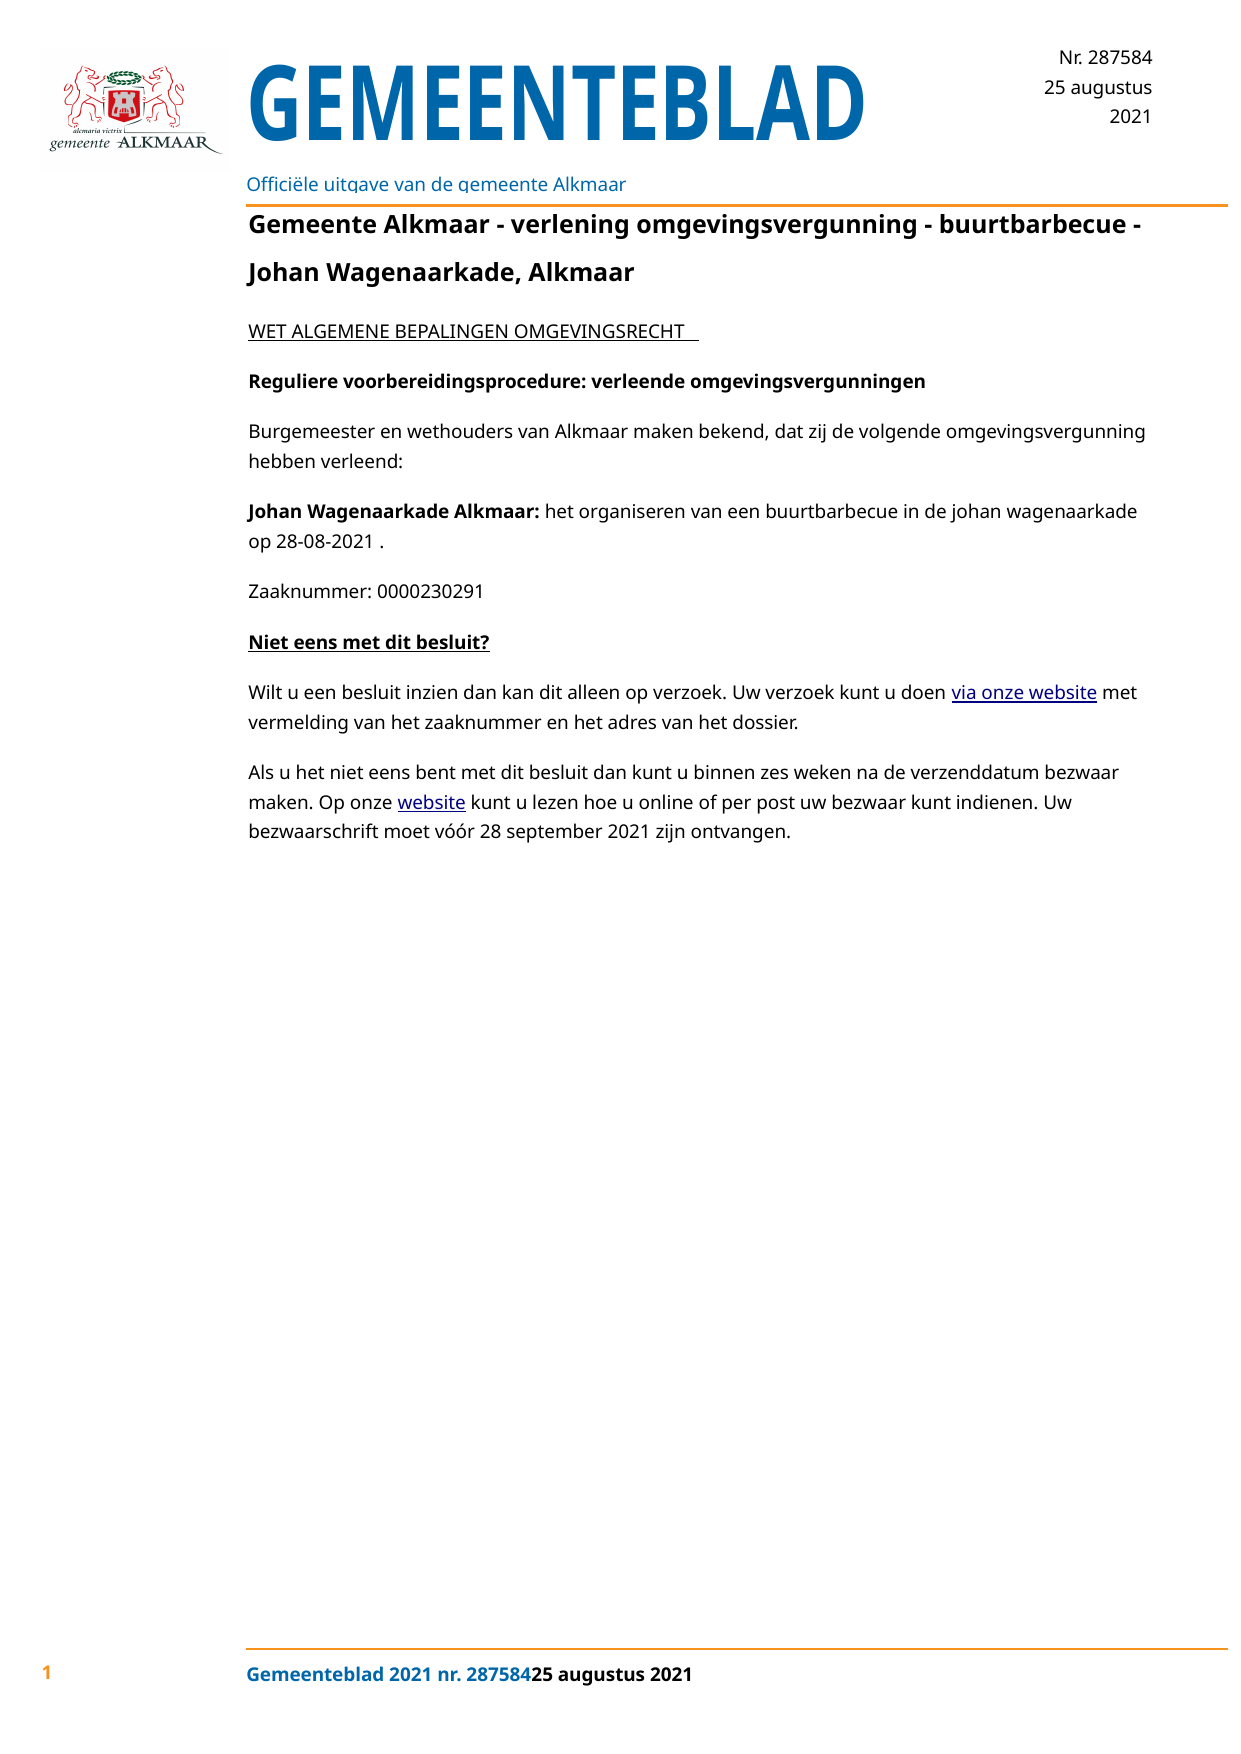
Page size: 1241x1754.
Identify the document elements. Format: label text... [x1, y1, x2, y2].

text Reguliere voorbereidingsprocedure: verleende omgevingsvergunningen [248, 368, 1152, 394]
text WET ALGEMENE BEPALINGEN OMGEVINGSRECHT [248, 318, 1152, 344]
text Als u het niet eens bent met dit besluit dan kunt u binnen zes weken na de verzenddatum bezwaar maken. Op onze website kunt u lezen hoe u online of per post uw bezwaar kunt indienen. Uw bezwaarschrift moet vóór 28 september 2021 zijn ontvangen. [248, 759, 1152, 844]
picture [41, 47, 231, 172]
text Johan Wagenaarkade Alkmaar: het organiseren van een buurtbarbecue in de johan wagenaarkade op 28-08-2021 . [248, 499, 1152, 554]
text Zaaknummer: 0000230291 [248, 579, 1152, 604]
text Gemeente Alkmaar - verlening omgevingsvergunning - buurtbarbecue - Johan Wagenaarkade, Alkmaar [248, 207, 1152, 288]
text Wilt u een besluit inzien dan kan dit alleen op verzoek. Uw verzoek kunt u doen via onze website met vermelding van het zaaknummer en het adres van het dossier. [248, 679, 1152, 735]
text Niet eens met dit besluit? [248, 629, 1152, 655]
text Burgemeester en wethouders van Alkmaar maken bekend, dat zij de volgende omgevingsvergunning hebben verleend: [248, 419, 1152, 474]
